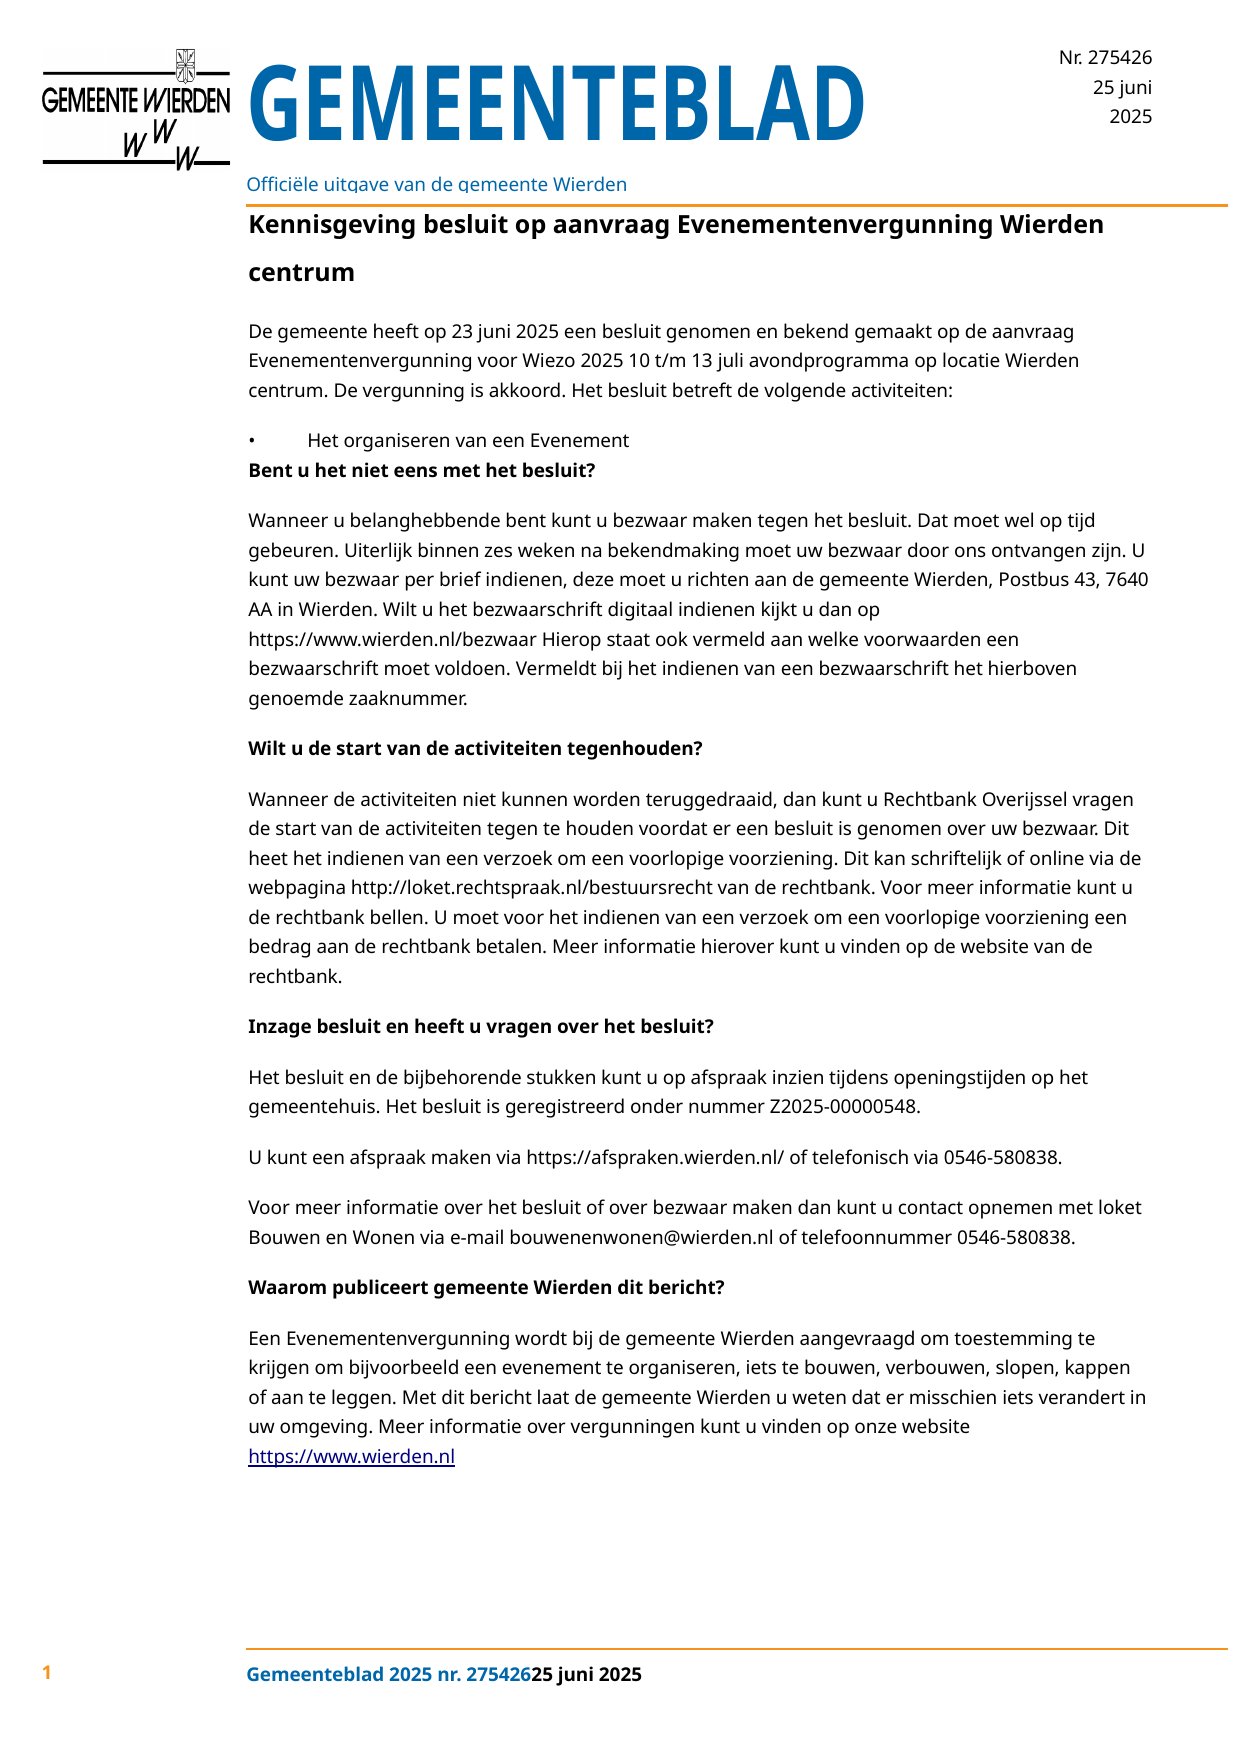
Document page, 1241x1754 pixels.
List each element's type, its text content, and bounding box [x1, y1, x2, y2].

text Een Evenementenvergunning wordt bij de gemeente Wierden aangevraagd om toestemming te krijgen om bijvoorbeeld een evenement te organiseren, iets te bouwen, verbouwen, slopen, kappen of aan te leggen. Met dit bericht laat de gemeente Wierden u weten dat er misschien iets verandert in uw omgeving. Meer informatie over vergunningen kunt u vinden op onze website https://www.wierden.nl [248, 1325, 1152, 1469]
text Wanneer de activiteiten niet kunnen worden teruggedraaid, dan kunt u Rechtbank Overijssel vragen de start van de activiteiten tegen te houden voordat er een besluit is genomen over uw bezwaar. Dit heet het indienen van een verzoek om een voorlopige voorziening. Dit kan schriftelijk of online via de webpagina http://loket.rechtspraak.nl/bestuursrecht van de rechtbank. Voor meer informatie kunt u de rechtbank bellen. U moet voor het indienen van een verzoek om een voorlopige voorziening een bedrag aan de rechtbank betalen. Meer informatie hierover kunt u vinden op de website van de rechtbank. [248, 786, 1152, 989]
text Het besluit en de bijbehorende stukken kunt u op afspraak inzien tijdens openingstijden op het gemeentehuis. Het besluit is geregistreerd onder nummer Z2025-00000548. [248, 1064, 1152, 1119]
text U kunt een afspraak maken via https://afspraken.wierden.nl/ of telefonisch via 0546-580838. [248, 1144, 1152, 1170]
text Wanneer u belanghebbende bent kunt u bezwaar maken tegen het besluit. Dat moet wel op tijd gebeuren. Uiterlijk binnen zes weken na bekendmaking moet uw bezwaar door ons ontvangen zijn. U kunt uw bezwaar per brief indienen, deze moet u richten aan de gemeente Wierden, Postbus 43, 7640 AA in Wierden. Wilt u het bezwaarschrift digitaal indienen kijkt u dan op https://www.wierden.nl/bezwaar Hierop staat ook vermeld aan welke voorwaarden een bezwaarschrift moet voldoen. Vermeldt bij het indienen van een bezwaarschrift het hierboven genoemde zaaknummer. [248, 507, 1152, 711]
list Het organiseren van een Evenement [248, 427, 1152, 453]
text De gemeente heeft op 23 juni 2025 een besluit genomen en bekend gemaakt op de aanvraag Evenementenvergunning voor Wiezo 2025 10 t/m 13 juli avondprogramma op locatie Wierden centrum. De vergunning is akkoord. Het besluit betreft de volgende activiteiten: [248, 318, 1152, 403]
text Inzage besluit en heeft u vragen over het besluit? [248, 1014, 1152, 1039]
text Waarom publiceert gemeente Wierden dit bericht? [248, 1274, 1152, 1300]
text Voor meer informatie over het besluit of over bezwaar maken dan kunt u contact opnemen met loket Bouwen en Wonen via e-mail bouwenenwonen@wierden.nl of telefoonnummer 0546-580838. [248, 1194, 1152, 1250]
text Bent u het niet eens met het besluit? [248, 457, 1152, 483]
text Wilt u de start van de activiteiten tegenhouden? [248, 735, 1152, 761]
picture [41, 47, 231, 172]
text Kennisgeving besluit op aanvraag Evenementenvergunning Wierden centrum [248, 207, 1152, 288]
